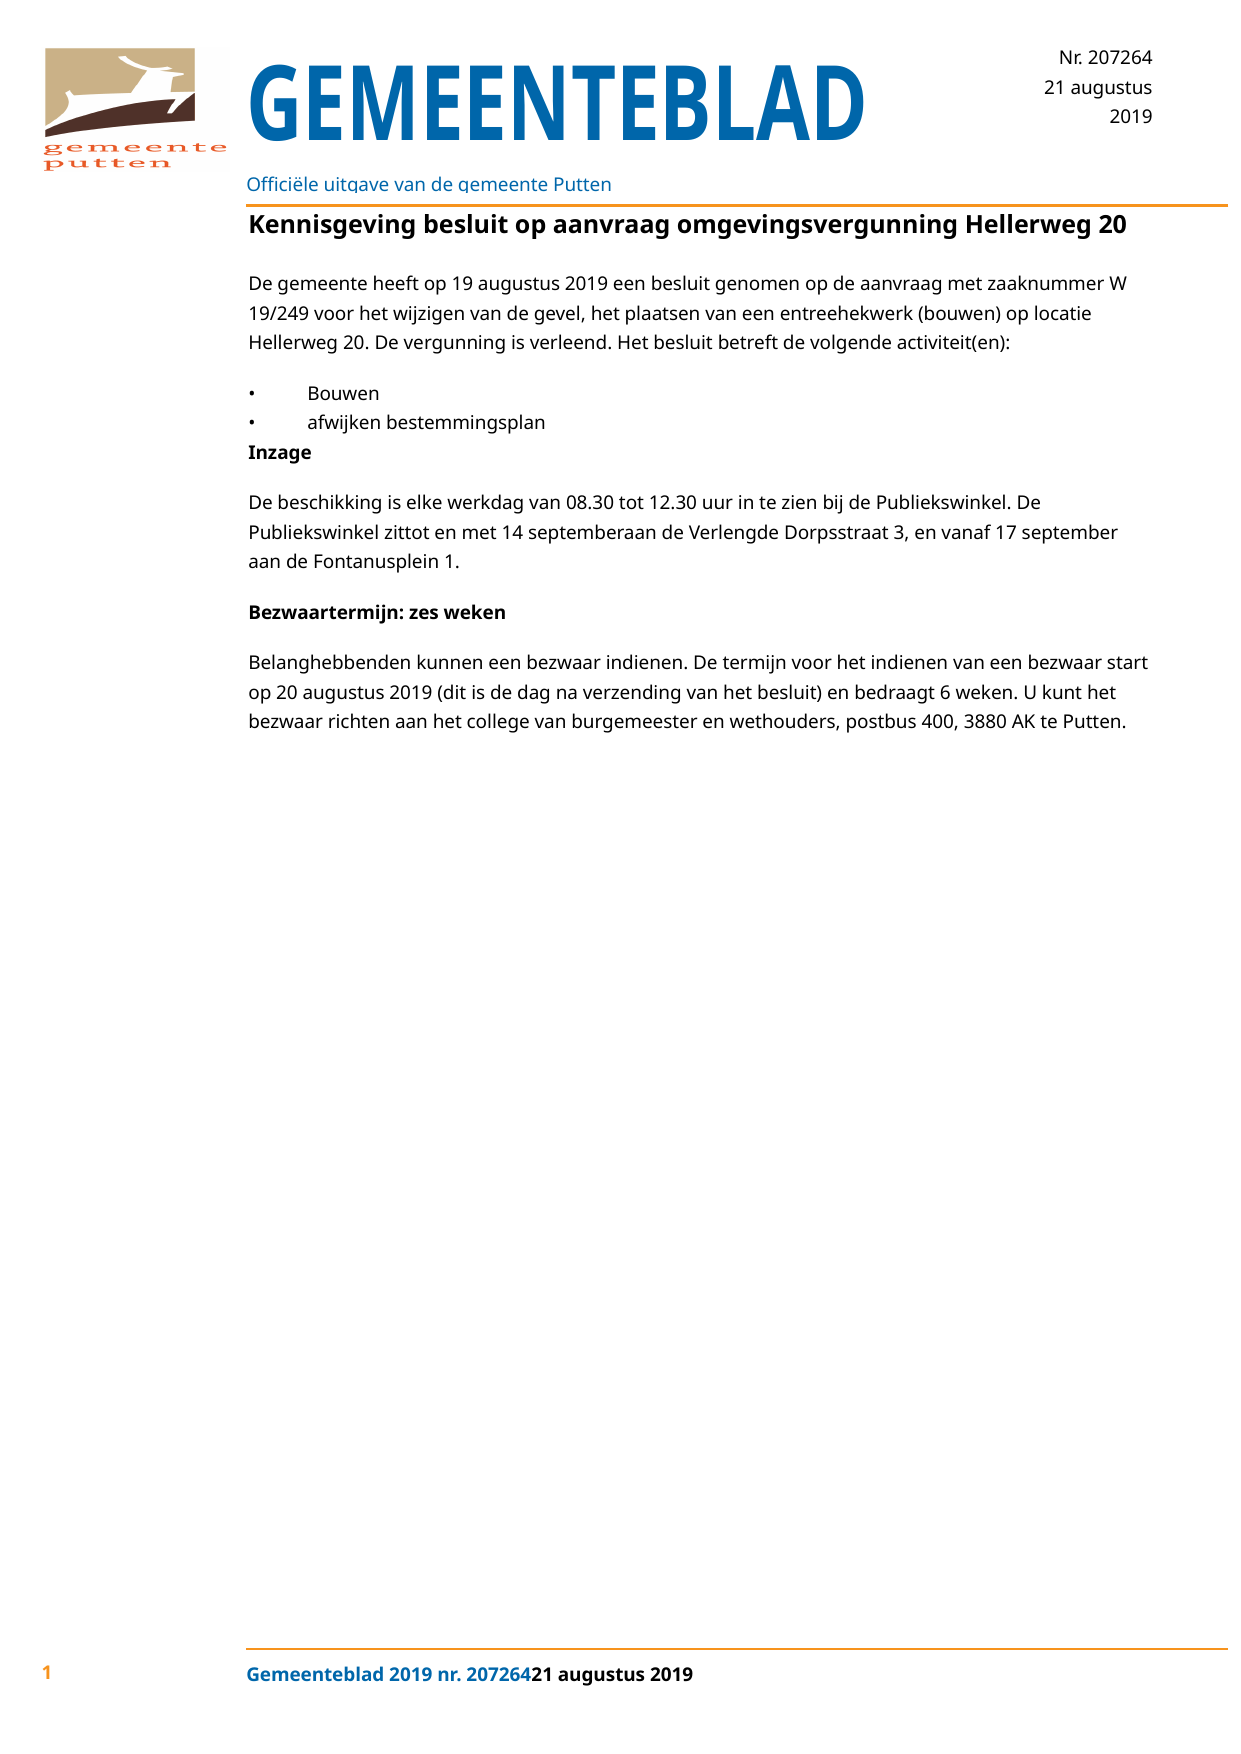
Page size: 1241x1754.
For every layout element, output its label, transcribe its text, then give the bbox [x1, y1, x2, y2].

text Kennisgeving besluit op aanvraag omgevingsvergunning Hellerweg 20 [248, 207, 1152, 241]
text Belanghebbenden kunnen een bezwaar indienen. De termijn voor het indienen van een bezwaar start op 20 augustus 2019 (dit is de dag na verzending van het besluit) en bedraagt 6 weken. U kunt het bezwaar richten aan het college van burgemeester en wethouders, postbus 400, 3880 AK te Putten. [248, 649, 1152, 734]
list afwijken bestemmingsplan [248, 409, 1152, 435]
text De beschikking is elke werkdag van 08.30 tot 12.30 uur in te zien bij de Publiekswinkel. De Publiekswinkel zittot en met 14 septemberaan de Verlengde Dorpsstraat 3, en vanaf 17 september aan de Fontanusplein 1. [248, 489, 1152, 574]
text Inzage [248, 439, 1152, 465]
text De gemeente heeft op 19 augustus 2019 een besluit genomen op de aanvraag met zaaknummer W 19/249 voor het wijzigen van de gevel, het plaatsen van een entreehekwerk (bouwen) op locatie Hellerweg 20. De vergunning is verleend. Het besluit betreft de volgende activiteit(en): [248, 270, 1152, 355]
text Bezwaartermijn: zes weken [248, 599, 1152, 625]
picture [41, 47, 231, 172]
list Bouwen [248, 380, 1152, 406]
